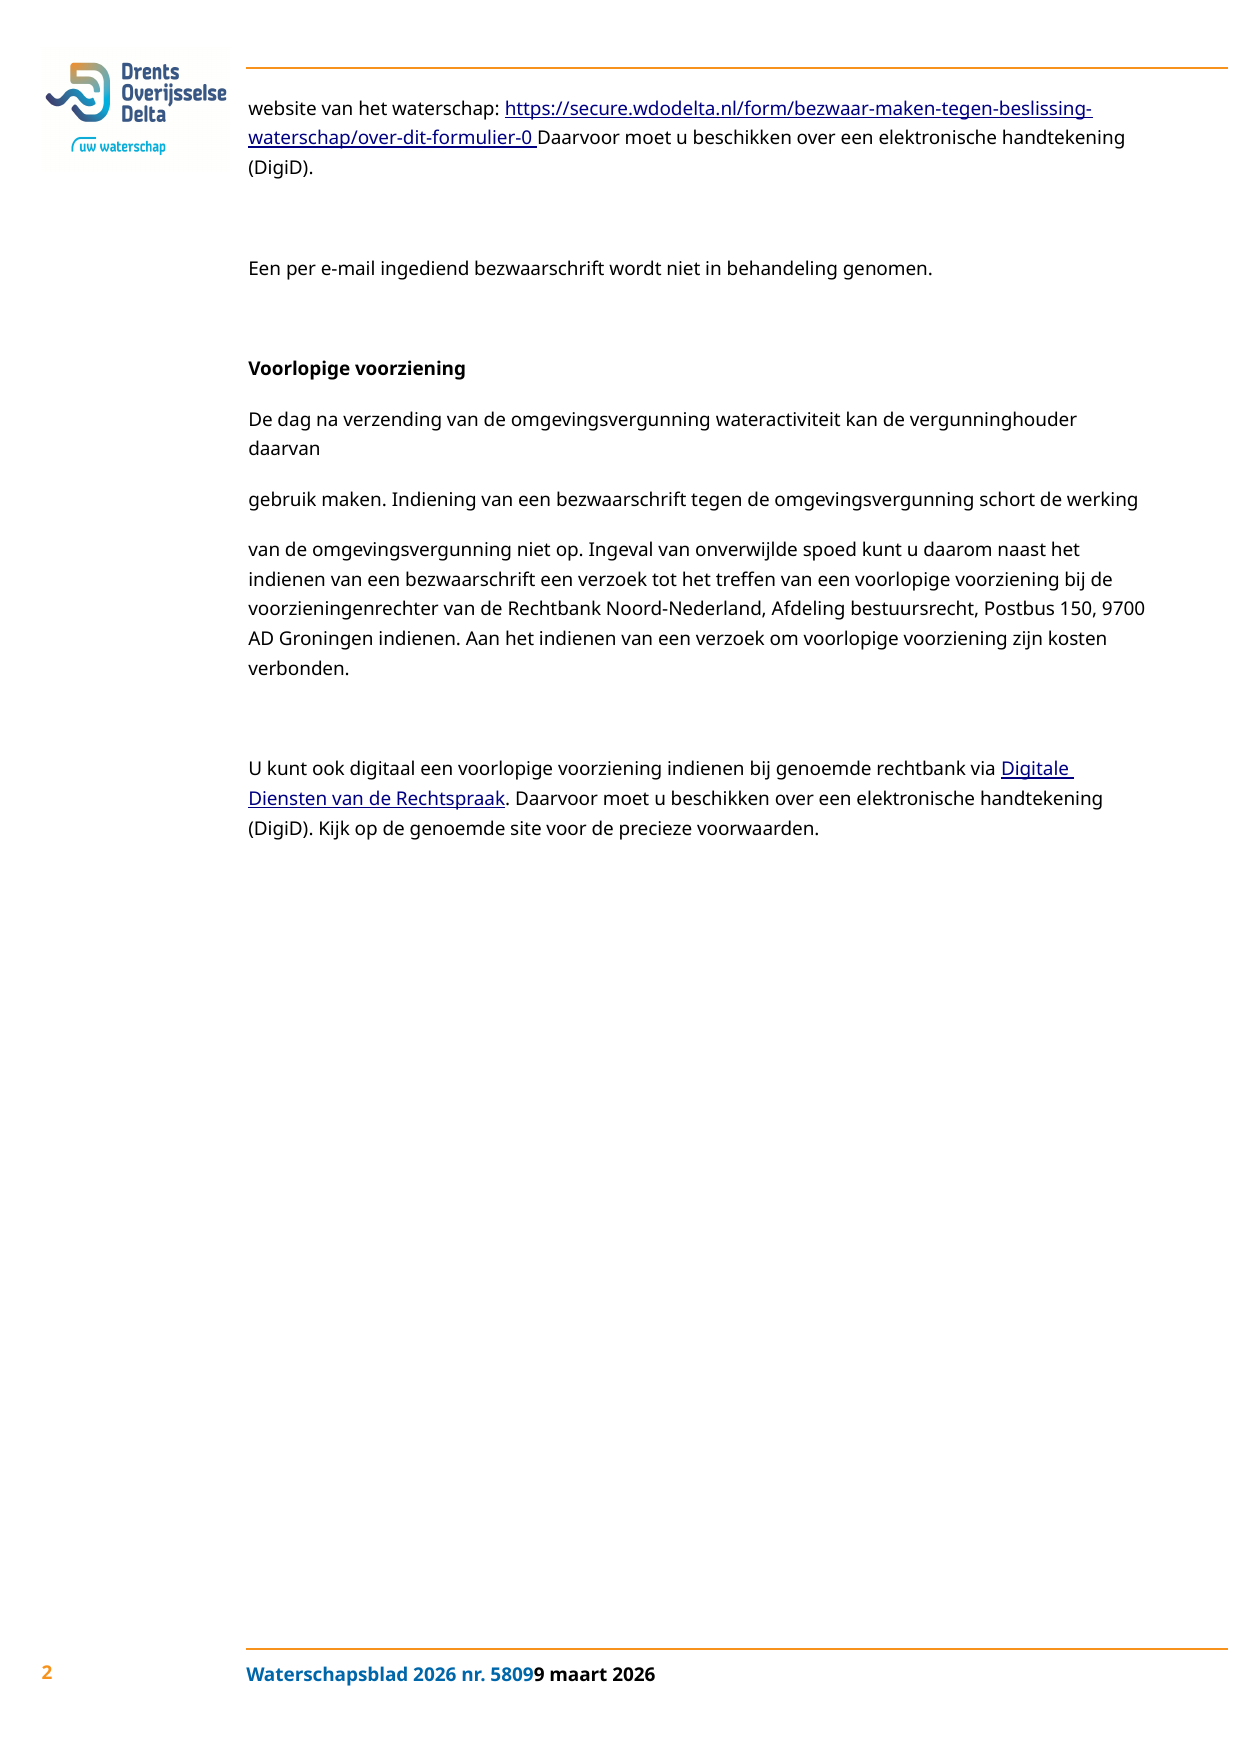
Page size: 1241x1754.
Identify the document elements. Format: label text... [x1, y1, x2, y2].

text De dag na verzending van de omgevingsvergunning wateractiviteit kan de vergunninghouder daarvan [248, 406, 1152, 461]
text Voorlopige voorziening [248, 356, 1152, 381]
picture [41, 47, 231, 172]
text van de omgevingsvergunning niet op. Ingeval van onverwijlde spoed kunt u daarom naast het indienen van een bezwaarschrift een verzoek tot het treffen van een voorlopige voorziening bij de voorzieningenrechter van de Rechtbank Noord-Nederland, Afdeling bestuursrecht, Postbus 150, 9700 AD Groningen indienen. Aan het indienen van een verzoek om voorlopige voorziening zijn kosten verbonden. [248, 536, 1152, 681]
text website van het waterschap: https://secure.wdodelta.nl/form/bezwaar-maken-tegen-beslissing-waterschap/over-dit-formulier-0 Daarvoor moet u beschikken over een elektronische handtekening (DigiD). [248, 95, 1152, 180]
text Een per e-mail ingediend bezwaarschrift wordt niet in behandeling genomen. [248, 255, 1152, 281]
text U kunt ook digitaal een voorlopige voorziening indienen bij genoemde rechtbank via Digitale Diensten van de Rechtspraak. Daarvoor moet u beschikken over een elektronische handtekening (DigiD). Kijk op de genoemde site voor de precieze voorwaarden. [248, 756, 1152, 841]
text gebruik maken. Indiening van een bezwaarschrift tegen de omgevingsvergunning schort de werking [248, 486, 1152, 512]
